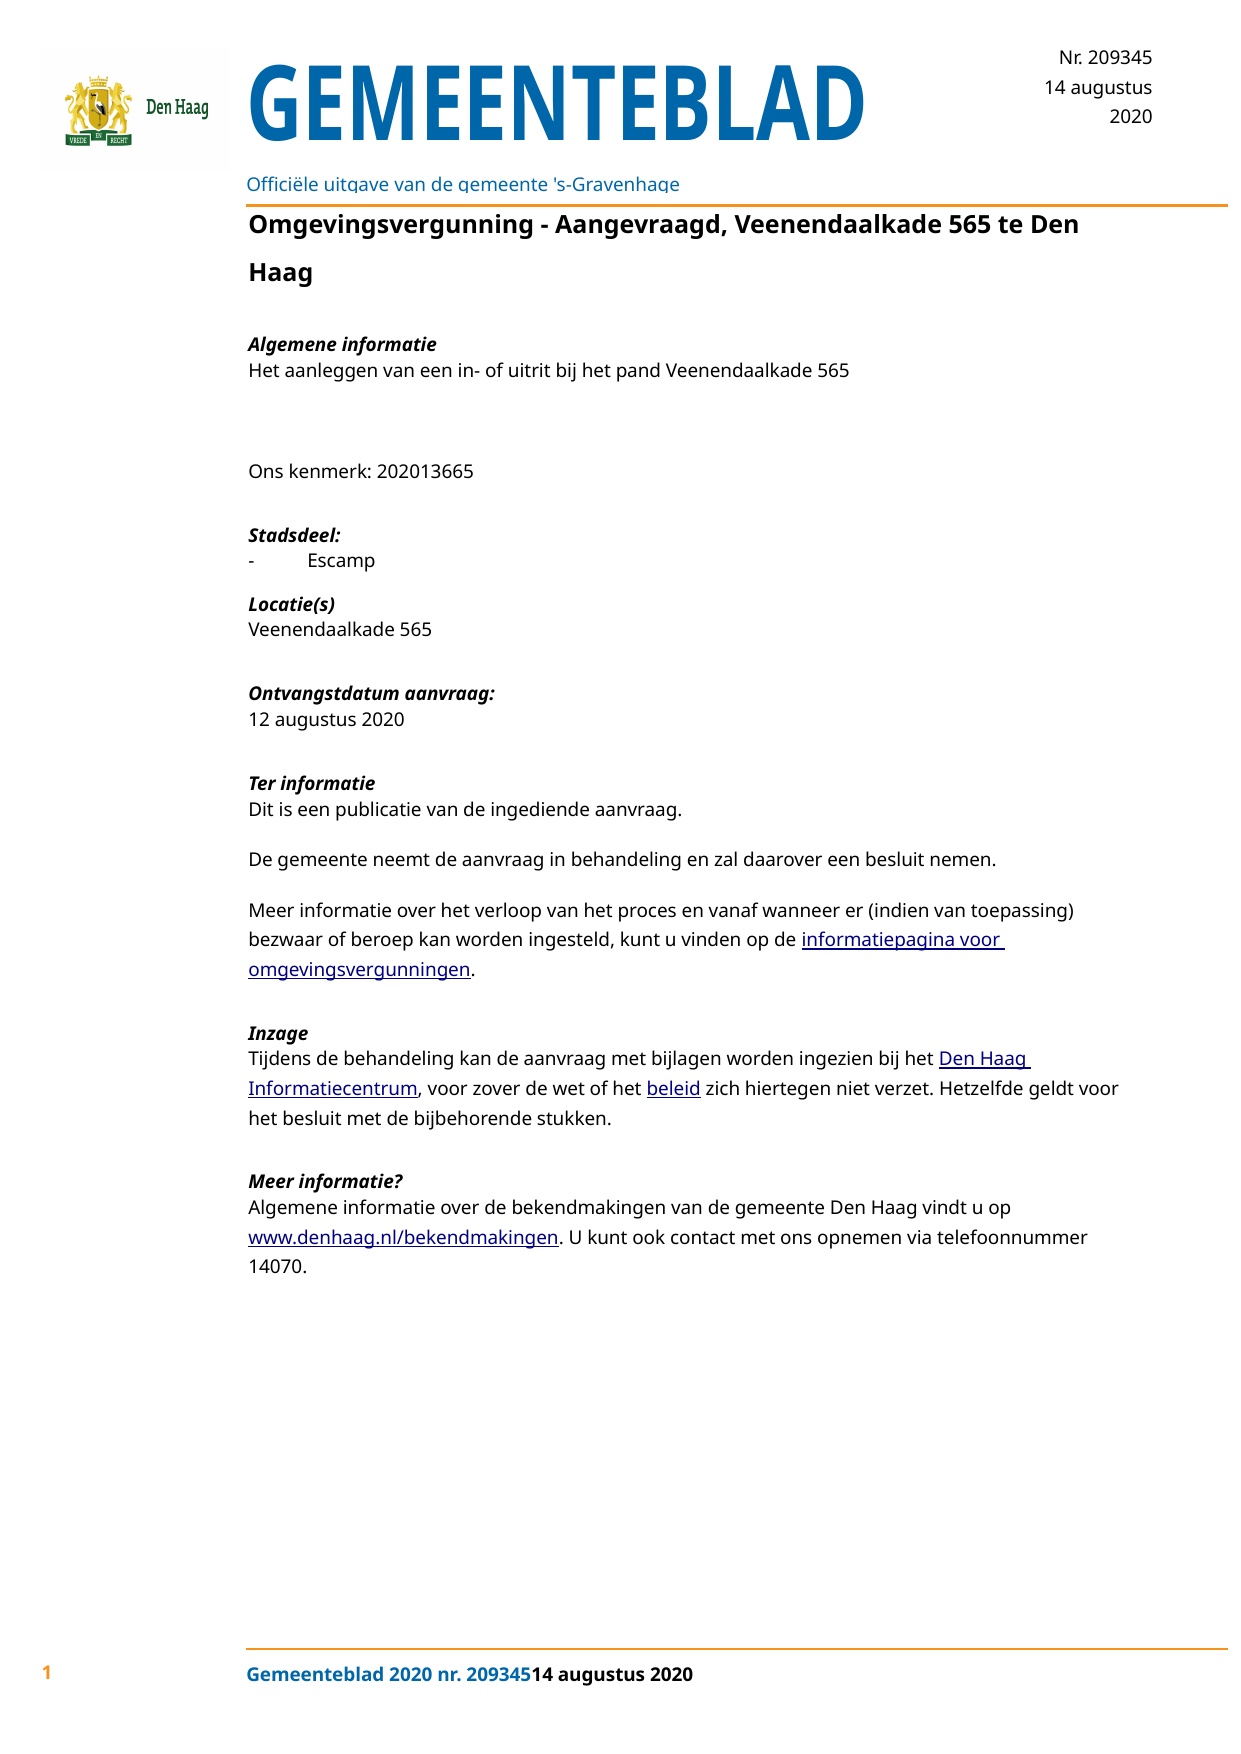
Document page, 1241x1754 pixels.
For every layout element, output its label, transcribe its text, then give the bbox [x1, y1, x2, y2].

text Tijdens de behandeling kan de aanvraag met bijlagen worden ingezien bij het Den Haag Informatiecentrum, voor zover de wet of het beleid zich hiertegen niet verzet. Hetzelfde geldt voor het besluit met de bijbehorende stukken. [248, 1046, 1152, 1131]
text Algemene informatie [248, 331, 1152, 357]
text Veenendaalkade 565 [248, 617, 1152, 642]
text Meer informatie over het verloop van het proces en vanaf wanneer er (indien van toepassing) bezwaar of beroep kan worden ingesteld, kunt u vinden op de informatiepagina voor omgevingsvergunningen. [248, 897, 1152, 982]
picture [41, 47, 231, 172]
list Escamp [248, 548, 1152, 573]
text Algemene informatie over de bekendmakingen van de gemeente Den Haag vindt u op www.denhaag.nl/bekendmakingen. U kunt ook contact met ons opnemen via telefoonnummer 14070. [248, 1194, 1152, 1279]
text Het aanleggen van een in- of uitrit bij het pand Veenendaalkade 565 [248, 357, 1152, 383]
text Ontvangstdatum aanvraag: [248, 681, 1152, 706]
text Meer informatie? [248, 1169, 1152, 1194]
text Stadsdeel: [248, 522, 1152, 548]
text Omgevingsvergunning - Aangevraagd, Veenendaalkade 565 te Den Haag [248, 207, 1152, 288]
text De gemeente neemt de aanvraag in behandeling en zal daarover een besluit nemen. [248, 846, 1152, 872]
text Ter informatie [248, 770, 1152, 796]
text Dit is een publicatie van de ingediende aanvraag. [248, 796, 1152, 822]
text Locatie(s) [248, 591, 1152, 617]
text 12 augustus 2020 [248, 706, 1152, 732]
text Ons kenmerk: 202013665 [248, 458, 1152, 484]
text Inzage [248, 1020, 1152, 1046]
